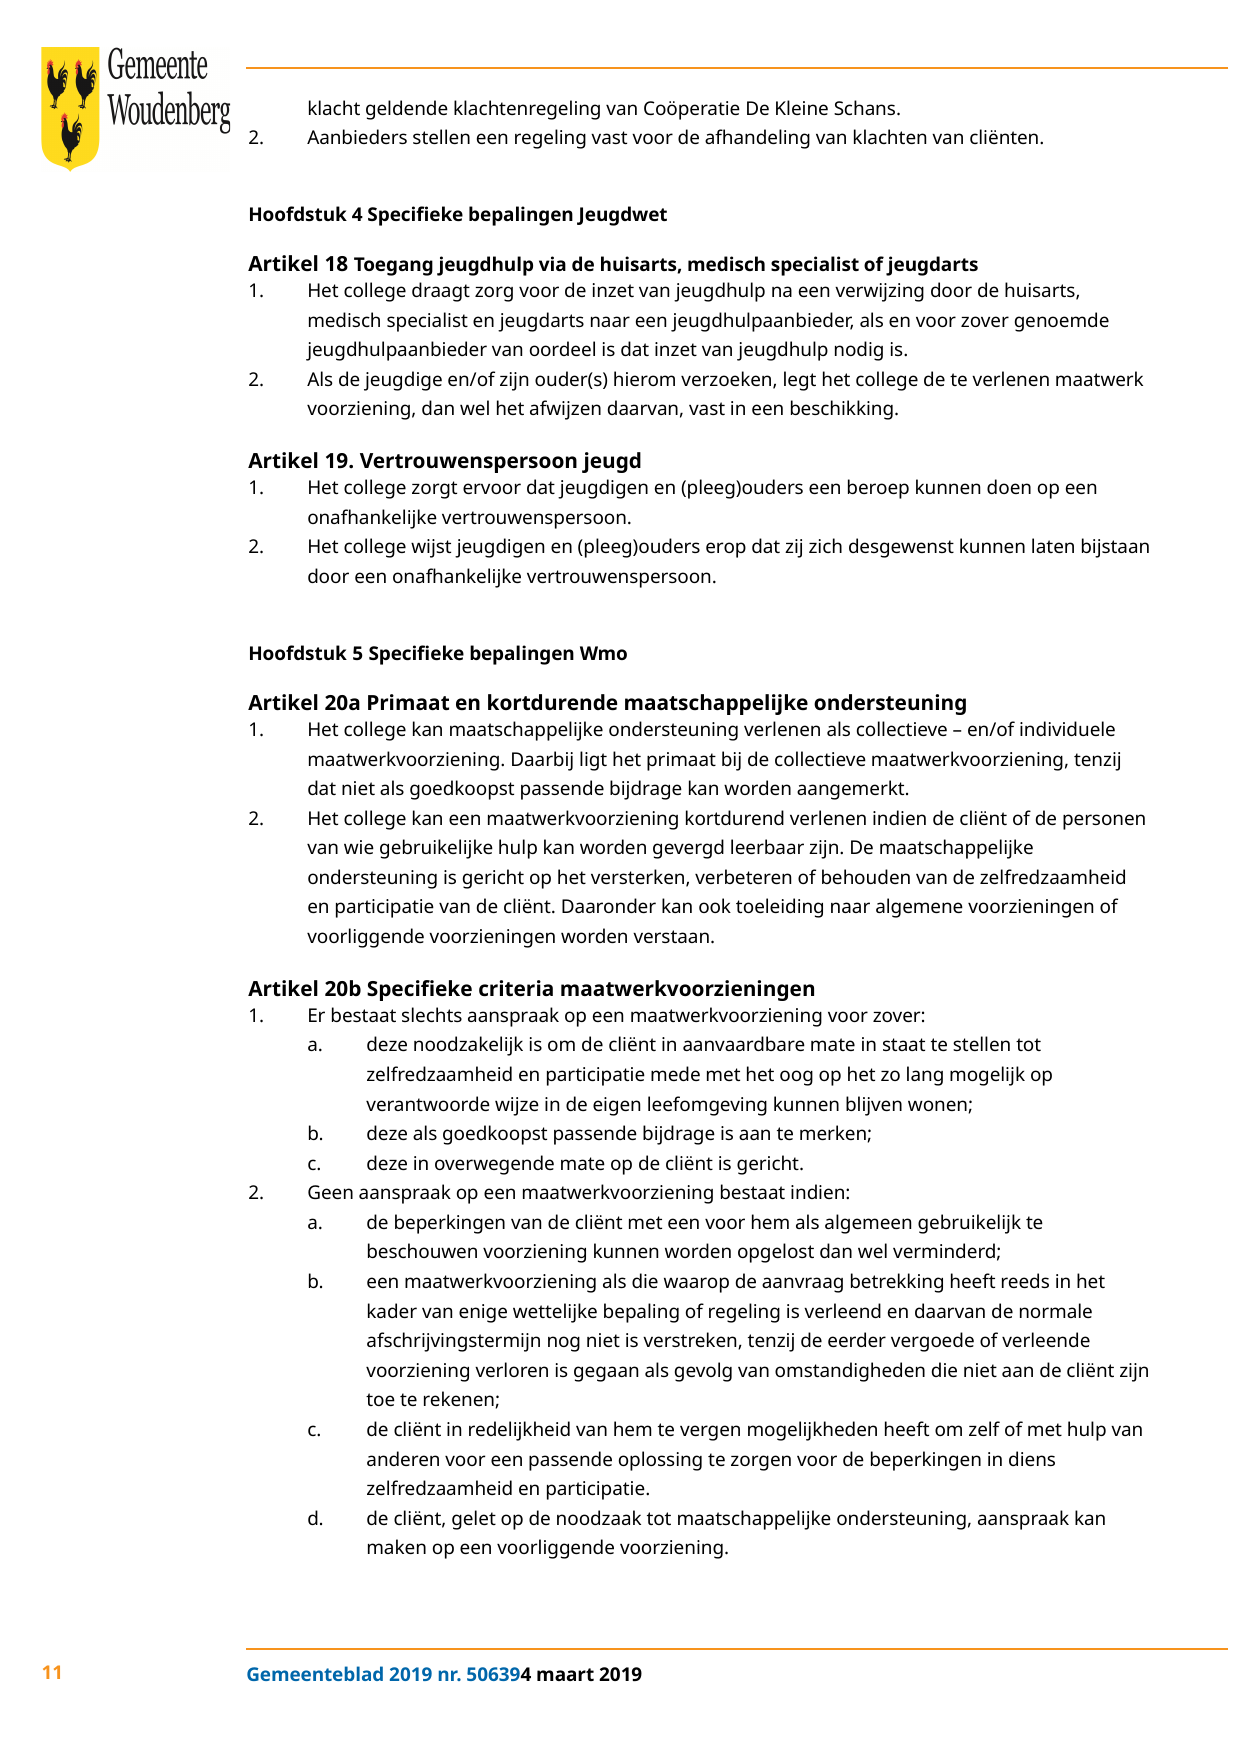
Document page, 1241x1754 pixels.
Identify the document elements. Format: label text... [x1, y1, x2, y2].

picture [41, 47, 231, 172]
list Het college draagt zorg voor de inzet van jeugdhulp na een verwijzing door de huisarts, medisch specialist en jeugdarts naar een jeugdhulpaanbieder, als en voor zover genoemde jeugdhulpaanbieder van oordeel is dat inzet van jeugdhulp nodig is. [248, 277, 1152, 362]
list Het college zorgt ervoor dat jeugdigen en (pleeg)ouders een beroep kunnen doen op een onafhankelijke vertrouwenspersoon. [248, 474, 1152, 530]
list deze in overwegende mate op de cliënt is gericht. [307, 1150, 1152, 1176]
list Het college wijst jeugdigen en (pleeg)ouders erop dat zij zich desgewenst kunnen laten bijstaan door een onafhankelijke vertrouwenspersoon. [248, 534, 1152, 589]
list Er bestaat slechts aanspraak op een maatwerkvoorziening voor zover: [248, 1002, 1152, 1028]
text Hoofdstuk 4 Specifieke bepalingen Jeugdwet [248, 199, 1152, 228]
list de beperkingen van de cliënt met een voor hem als algemeen gebruikelijk te beschouwen voorziening kunnen worden opgelost dan wel verminderd; [307, 1209, 1152, 1264]
list klacht geldende klachtenregeling van Coöperatie De Kleine Schans. [248, 95, 1152, 121]
list Geen aanspraak op een maatwerkvoorziening bestaat indien: [248, 1179, 1152, 1205]
list een maatwerkvoorziening als die waarop de aanvraag betrekking heeft reeds in het kader van enige wettelijke bepaling of regeling is verleend en daarvan de normale afschrijvingstermijn nog niet is verstreken, tenzij de eerder vergoede of verleende voorziening verloren is gegaan als gevolg van omstandigheden die niet aan de cliënt zijn toe te rekenen; [307, 1268, 1152, 1412]
list Het college kan een maatwerkvoorziening kortdurend verlenen indien de cliënt of de personen van wie gebruikelijke hulp kan worden gevergd leerbaar zijn. De maatschappelijke ondersteuning is gericht op het versterken, verbeteren of behouden van de zelfredzaamheid en participatie van de cliënt. Daaronder kan ook toeleiding naar algemene voorzieningen of voorliggende voorzieningen worden verstaan. [248, 805, 1152, 949]
text Artikel 18 Toegang jeugdhulp via de huisarts, medisch specialist of jeugdarts [248, 249, 1152, 277]
text Artikel 19. Vertrouwenspersoon jeugd [248, 446, 1152, 474]
text Artikel 20a Primaat en kortdurende maatschappelijke ondersteuning [248, 688, 1152, 716]
list Aanbieders stellen een regeling vast voor de afhandeling van klachten van cliënten. [248, 124, 1152, 150]
text Hoofdstuk 5 Specifieke bepalingen Wmo [248, 638, 1152, 667]
list deze noodzakelijk is om de cliënt in aanvaardbare mate in staat te stellen tot zelfredzaamheid en participatie mede met het oog op het zo lang mogelijk op verantwoorde wijze in de eigen leefomgeving kunnen blijven wonen; [307, 1032, 1152, 1117]
list deze als goedkoopst passende bijdrage is aan te merken; [307, 1120, 1152, 1146]
list Het college kan maatschappelijke ondersteuning verlenen als collectieve – en/of individuele maatwerkvoorziening. Daarbij ligt het primaat bij de collectieve maatwerkvoorziening, tenzij dat niet als goedkoopst passende bijdrage kan worden aangemerkt. [248, 716, 1152, 801]
list Als de jeugdige en/of zijn ouder(s) hierom verzoeken, legt het college de te verlenen maatwerk voorziening, dan wel het afwijzen daarvan, vast in een beschikking. [248, 366, 1152, 421]
text Artikel 20b Specifieke criteria maatwerkvoorzieningen [248, 974, 1152, 1002]
list de cliënt in redelijkheid van hem te vergen mogelijkheden heeft om zelf of met hulp van anderen voor een passende oplossing te zorgen voor de beperkingen in diens zelfredzaamheid en participatie. [307, 1416, 1152, 1501]
list de cliënt, gelet op de noodzaak tot maatschappelijke ondersteuning, aanspraak kan maken op een voorliggende voorziening. [307, 1505, 1152, 1560]
